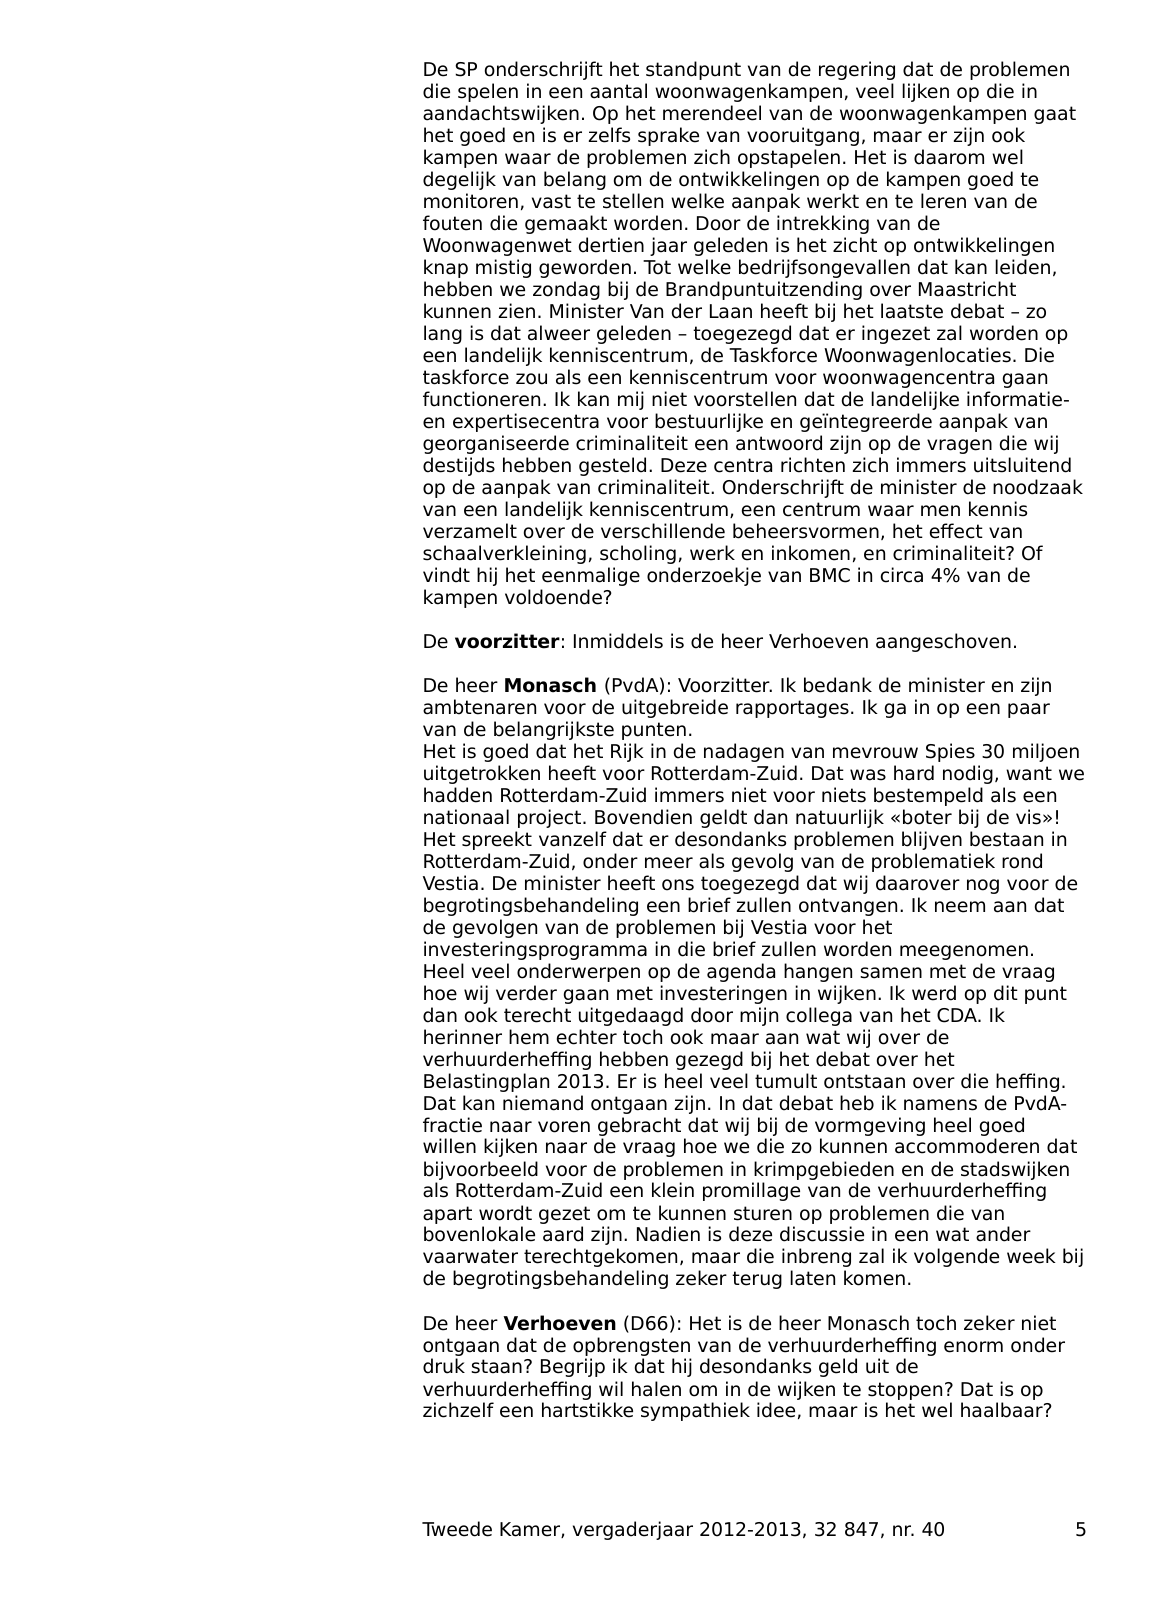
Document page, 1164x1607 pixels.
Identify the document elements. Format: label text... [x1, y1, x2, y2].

text De voorzitter: Inmiddels is de heer Verhoeven aangeschoven. [422, 631, 1087, 653]
text De SP onderschrijft het standpunt van de regering dat de problemen die spelen in een aantal woonwagenkampen, veel lijken op die in aandachtswijken. Op het merendeel van de woonwagenkampen gaat het goed en is er zelfs sprake van vooruitgang, maar er zijn ook kampen waar de problemen zich opstapelen. Het is daarom wel degelijk van belang om de ontwikkelingen op de kampen goed te monitoren, vast te stellen welke aanpak werkt en te leren van de fouten die gemaakt worden. Door de intrekking van de Woonwagenwet dertien jaar geleden is het zicht op ontwikkelingen knap mistig geworden. Tot welke bedrijfsongevallen dat kan leiden, hebben we zondag bij de Brandpuntuitzending over Maastricht kunnen zien. Minister Van der Laan heeft bij het laatste debat – zo lang is dat alweer geleden – toegezegd dat er ingezet zal worden op een landelijk kenniscentrum, de Taskforce Woonwagenlocaties. Die taskforce zou als een kenniscentrum voor woonwagencentra gaan functioneren. Ik kan mij niet voorstellen dat de landelijke informatie- en expertisecentra voor bestuurlijke en geïntegreerde aanpak van georganiseerde criminaliteit een antwoord zijn op de vragen die wij destijds hebben gesteld. Deze centra richten zich immers uitsluitend op de aanpak van criminaliteit. Onderschrijft de minister de noodzaak van een landelijk kenniscentrum, een centrum waar men kennis verzamelt over de verschillende beheersvormen, het effect van schaalverkleining, scholing, werk en inkomen, en criminaliteit? Of vindt hij het eenmalige onderzoekje van BMC in circa 4% van de kampen voldoende? [422, 59, 1087, 608]
text Heel veel onderwerpen op de agenda hangen samen met de vraag hoe wij verder gaan met investeringen in wijken. Ik werd op dit punt dan ook terecht uitgedaagd door mijn collega van het CDA. Ik herinner hem echter toch ook maar aan wat wij over de verhuurderheffing hebben gezegd bij het debat over het Belastingplan 2013. Er is heel veel tumult ontstaan over die heffing. Dat kan niemand ontgaan zijn. In dat debat heb ik namens de PvdA-fractie naar voren gebracht dat wij bij de vormgeving heel goed willen kijken naar de vraag hoe we die zo kunnen accommoderen dat bijvoorbeeld voor de problemen in krimpgebieden en de stadswijken als Rotterdam-Zuid een klein promillage van de verhuurderheffing apart wordt gezet om te kunnen sturen op problemen die van bovenlokale aard zijn. Nadien is deze discussie in een wat ander vaarwater terechtgekomen, maar die inbreng zal ik volgende week bij de begrotingsbehandeling zeker terug laten komen. [422, 961, 1087, 1290]
text Het is goed dat het Rijk in de nadagen van mevrouw Spies 30 miljoen uitgetrokken heeft voor Rotterdam-Zuid. Dat was hard nodig, want we hadden Rotterdam-Zuid immers niet voor niets bestempeld als een nationaal project. Bovendien geldt dan natuurlijk «boter bij de vis»! Het spreekt vanzelf dat er desondanks problemen blijven bestaan in Rotterdam-Zuid, onder meer als gevolg van de problematiek rond Vestia. De minister heeft ons toegezegd dat wij daarover nog voor de begrotingsbehandeling een brief zullen ontvangen. Ik neem aan dat de gevolgen van de problemen bij Vestia voor het investeringsprogramma in die brief zullen worden meegenomen. [422, 741, 1087, 961]
text De heer Monasch (PvdA): Voorzitter. Ik bedank de minister en zijn ambtenaren voor de uitgebreide rapportages. Ik ga in op een paar van de belangrijkste punten. [422, 675, 1087, 741]
text De heer Verhoeven (D66): Het is de heer Monasch toch zeker niet ontgaan dat de opbrengsten van de verhuurderheffing enorm onder druk staan? Begrijp ik dat hij desondanks geld uit de verhuurderheffing wil halen om in de wijken te stoppen? Dat is op zichzelf een hartstikke sympathiek idee, maar is het wel haalbaar? [422, 1312, 1087, 1422]
